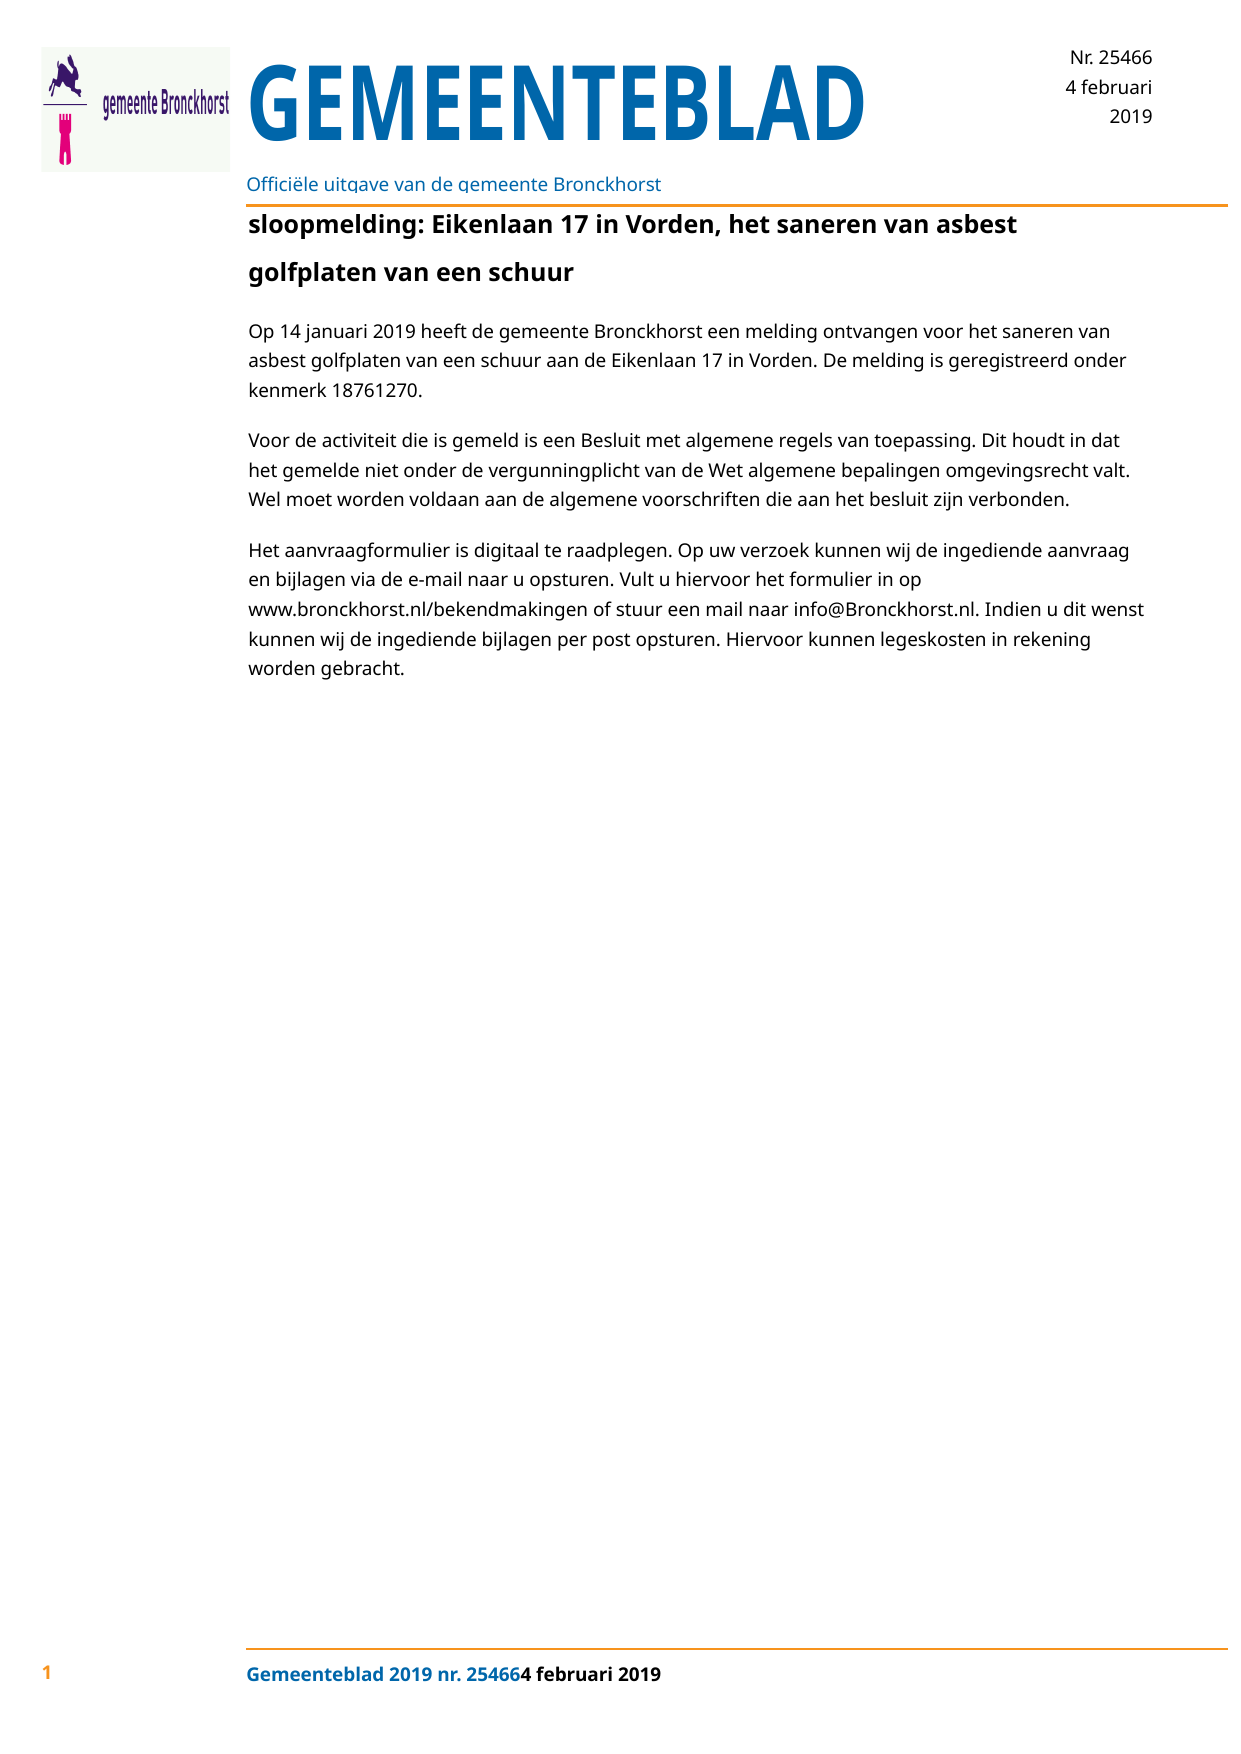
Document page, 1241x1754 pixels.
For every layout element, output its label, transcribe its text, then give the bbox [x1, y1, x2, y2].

text Voor de activiteit die is gemeld is een Besluit met algemene regels van toepassing. Dit houdt in dat het gemelde niet onder de vergunningplicht van de Wet algemene bepalingen omgevingsrecht valt. Wel moet worden voldaan aan de algemene voorschriften die aan het besluit zijn verbonden. [248, 427, 1152, 512]
text sloopmelding: Eikenlaan 17 in Vorden, het saneren van asbest golfplaten van een schuur [248, 207, 1152, 288]
text Het aanvraagformulier is digitaal te raadplegen. Op uw verzoek kunnen wij de ingediende aanvraag en bijlagen via de e-mail naar u opsturen. Vult u hiervoor het formulier in op www.bronckhorst.nl/bekendmakingen of stuur een mail naar info@Bronckhorst.nl. Indien u dit wenst kunnen wij de ingediende bijlagen per post opsturen. Hiervoor kunnen legeskosten in rekening worden gebracht. [248, 537, 1152, 681]
text Op 14 januari 2019 heeft de gemeente Bronckhorst een melding ontvangen voor het saneren van asbest golfplaten van een schuur aan de Eikenlaan 17 in Vorden. De melding is geregistreerd onder kenmerk 18761270. [248, 318, 1152, 403]
picture [41, 47, 231, 172]
